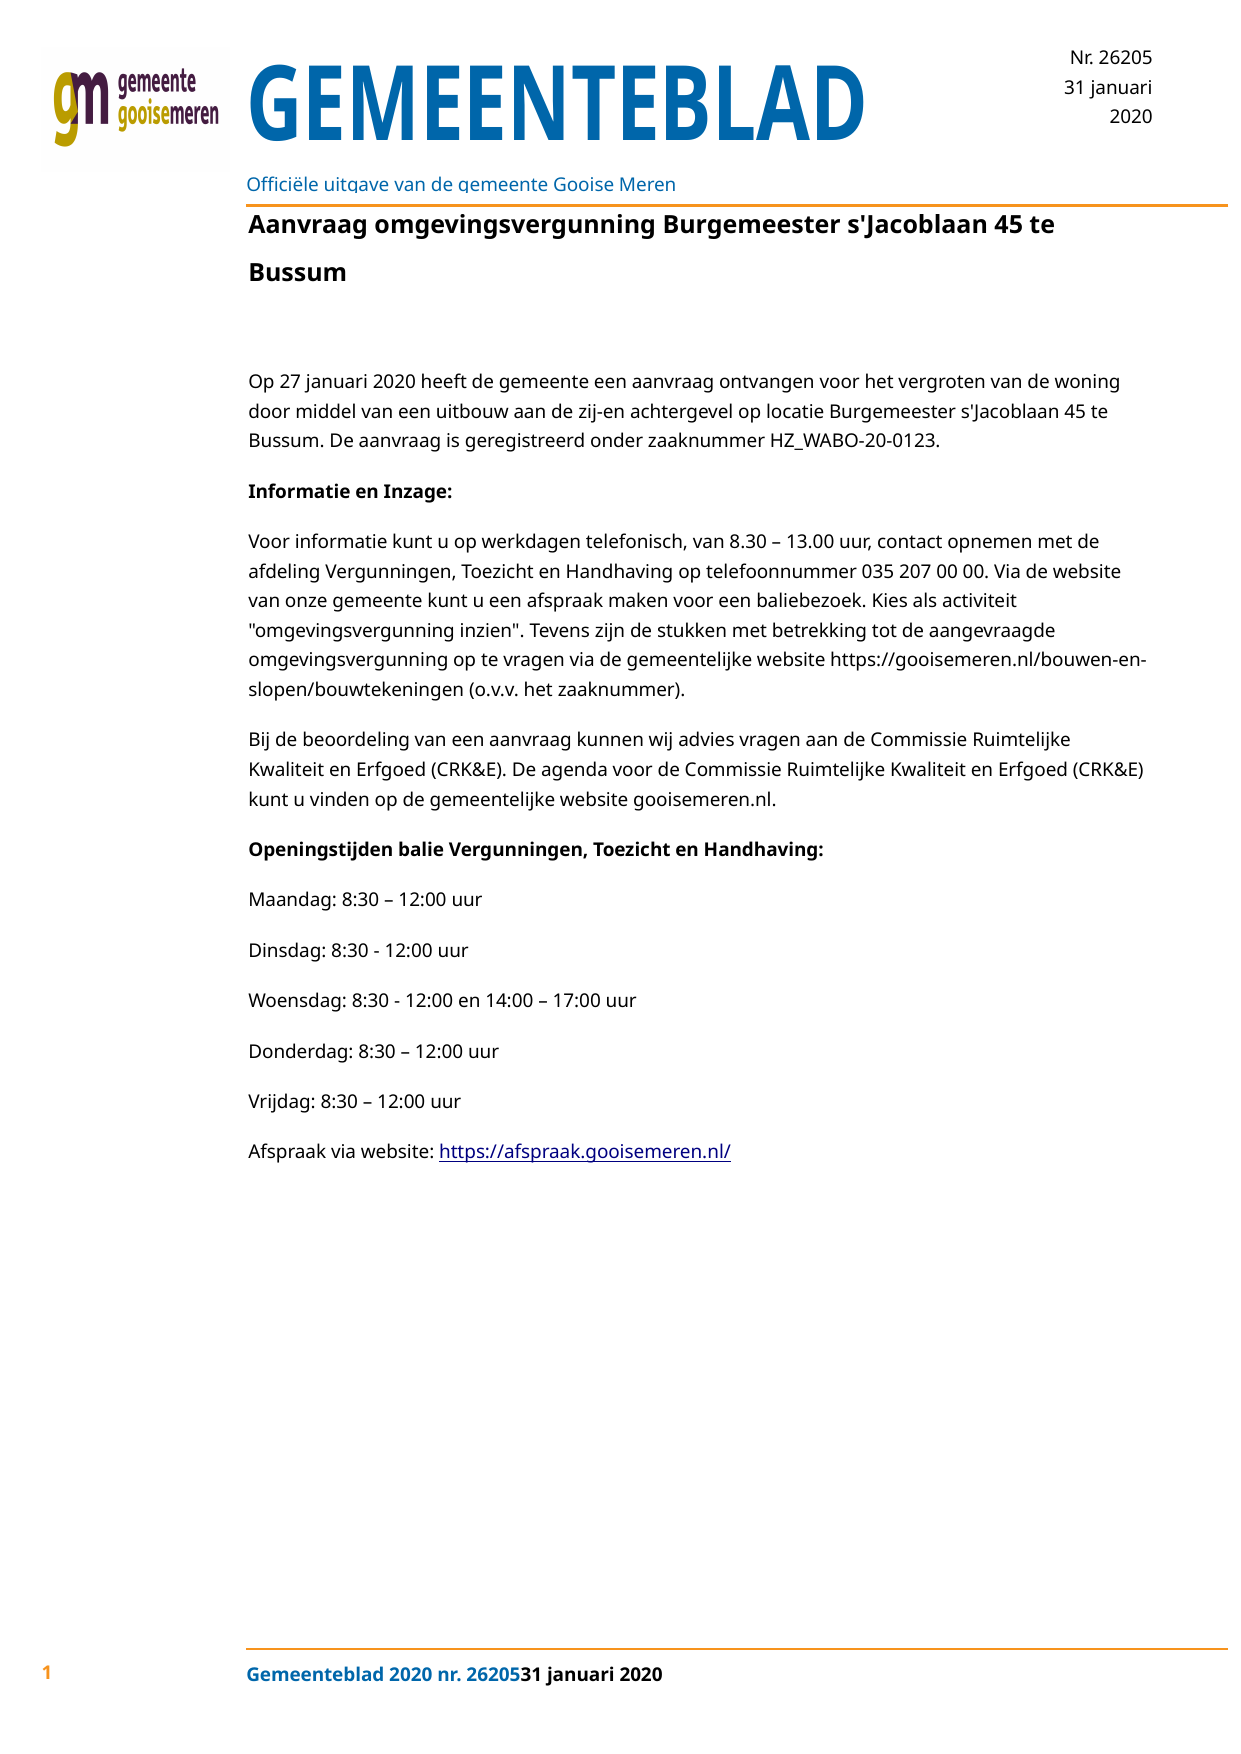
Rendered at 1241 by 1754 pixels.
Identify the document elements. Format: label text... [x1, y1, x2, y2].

text Voor informatie kunt u op werkdagen telefonisch, van 8.30 – 13.00 uur, contact opnemen met de afdeling Vergunningen, Toezicht en Handhaving op telefoonnummer 035 207 00 00. Via de website van onze gemeente kunt u een afspraak maken voor een baliebezoek. Kies als activiteit "omgevingsvergunning inzien". Tevens zijn de stukken met betrekking tot de aangevraagde omgevingsvergunning op te vragen via de gemeentelijke website https://gooisemeren.nl/bouwen-en-slopen/bouwtekeningen (o.v.v. het zaaknummer). [248, 528, 1152, 702]
text Aanvraag omgevingsvergunning Burgemeester s'Jacoblaan 45 te Bussum [248, 207, 1152, 288]
text Donderdag: 8:30 – 12:00 uur [248, 1038, 1152, 1064]
text Woensdag: 8:30 - 12:00 en 14:00 – 17:00 uur [248, 987, 1152, 1013]
text Openingstijden balie Vergunningen, Toezicht en Handhaving: [248, 836, 1152, 862]
text Afspraak via website: https://afspraak.gooisemeren.nl/ [248, 1139, 1152, 1164]
text Informatie en Inzage: [248, 478, 1152, 504]
text Bij de beoordeling van een aanvraag kunnen wij advies vragen aan de Commissie Ruimtelijke Kwaliteit en Erfgoed (CRK&E). De agenda voor de Commissie Ruimtelijke Kwaliteit en Erfgoed (CRK&E) kunt u vinden op de gemeentelijke website gooisemeren.nl. [248, 727, 1152, 812]
text Maandag: 8:30 – 12:00 uur [248, 887, 1152, 912]
text Op 27 januari 2020 heeft de gemeente een aanvraag ontvangen voor het vergroten van de woning door middel van een uitbouw aan de zij-en achtergevel op locatie Burgemeester s'Jacoblaan 45 te Bussum. De aanvraag is geregistreerd onder zaaknummer HZ_WABO-20-0123. [248, 368, 1152, 453]
text Vrijdag: 8:30 – 12:00 uur [248, 1088, 1152, 1114]
text Dinsdag: 8:30 - 12:00 uur [248, 937, 1152, 963]
picture [41, 47, 231, 172]
